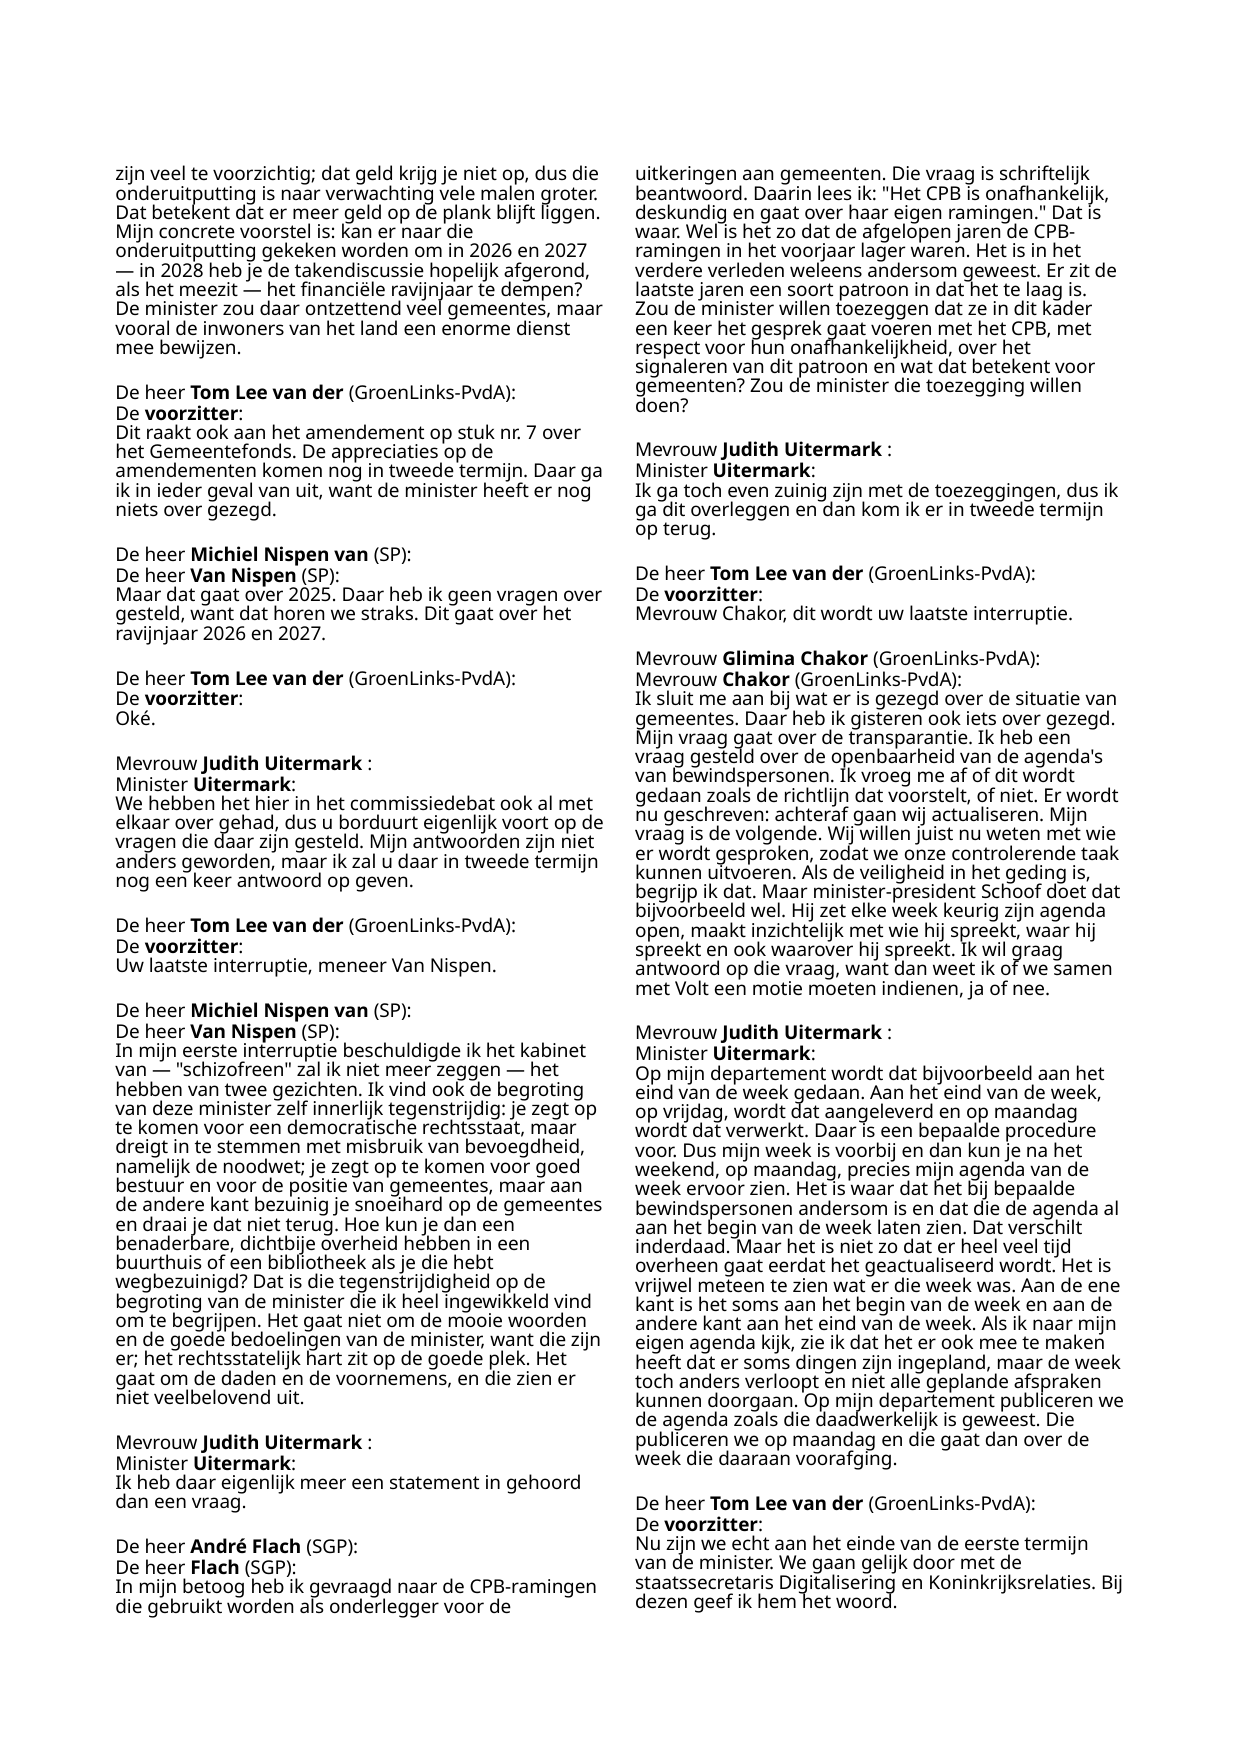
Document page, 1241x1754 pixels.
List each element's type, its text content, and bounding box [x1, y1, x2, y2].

text Mevrouw Glimina Chakor (GroenLinks-PvdA): [635, 645, 1125, 671]
text De heer Michiel Nispen van (SP): [115, 541, 605, 567]
text Oké. [115, 710, 605, 729]
text Op mijn departement wordt dat bijvoorbeeld aan het eind van de week gedaan. Aan het eind van de week, op vrijdag, wordt dat aangeleverd en op maandag wordt dat verwerkt. Daar is een bepaalde procedure voor. Dus mijn week is voorbij en dan kun je na het weekend, op maandag, precies mijn agenda van de week ervoor zien. Het is waar dat het bij bepaalde bewindspersonen andersom is en dat die de agenda al aan het begin van de week laten zien. Dat verschilt inderdaad. Maar het is niet zo dat er heel veel tijd overheen gaat eerdat het geactualiseerd wordt. Het is vrijwel meteen te zien wat er die week was. Aan de ene kant is het soms aan het begin van de week en aan de andere kant aan het eind van de week. Als ik naar mijn eigen agenda kijk, zie ik dat het er ook mee te maken heeft dat er soms dingen zijn ingepland, maar de week toch anders verloopt en niet alle geplande afspraken kunnen doorgaan. Op mijn departement publiceren we de agenda zoals die daadwerkelijk is geweest. Die publiceren we op maandag en die gaat dan over de week die daaraan voorafging. [635, 1064, 1125, 1469]
text De heer Tom Lee van der (GroenLinks-PvdA): [115, 912, 605, 938]
text Minister Uitermark: [635, 1045, 1125, 1064]
text Ik sluit me aan bij wat er is gezegd over de situatie van gemeentes. Daar heb ik gisteren ook iets over gezegd. Mijn vraag gaat over de transparantie. Ik heb een vraag gesteld over de openbaarheid van de agenda's van bewindspersonen. Ik vroeg me af of dit wordt gedaan zoals de richtlijn dat voorstelt, of niet. Er wordt nu geschreven: achteraf gaan wij actualiseren. Mijn vraag is de volgende. Wij willen juist nu weten met wie er wordt gesproken, zodat we onze controlerende taak kunnen uitvoeren. Als de veiligheid in het geding is, begrijp ik dat. Maar minister-president Schoof doet dat bijvoorbeeld wel. Hij zet elke week keurig zijn agenda open, maakt inzichtelijk met wie hij spreekt, waar hij spreekt en ook waarover hij spreekt. Ik wil graag antwoord op die vraag, want dan weet ik of we samen met Volt een motie moeten indienen, ja of nee. [635, 690, 1125, 999]
text De voorzitter: [115, 938, 605, 957]
text Minister Uitermark: [115, 776, 605, 795]
text Mevrouw Judith Uitermark : [635, 1019, 1125, 1045]
text De voorzitter: [115, 690, 605, 710]
text Ik heb daar eigenlijk meer een statement in gehoord dan een vraag. [115, 1474, 605, 1513]
text De heer Van Nispen (SP): [115, 1023, 605, 1042]
text Dit raakt ook aan het amendement op stuk nr. 7 over het Gemeentefonds. De appreciaties op de amendementen komen nog in tweede termijn. Daar ga ik in ieder geval van uit, want de minister heeft er nog niets over gezegd. [115, 424, 605, 520]
text Mevrouw Chakor, dit wordt uw laatste interruptie. [635, 605, 1125, 624]
text In mijn eerste interruptie beschuldigde ik het kabinet van — "schizofreen" zal ik niet meer zeggen — het hebben van twee gezichten. Ik vind ook de begroting van deze minister zelf innerlijk tegenstrijdig: je zegt op te komen voor een democratische rechtsstaat, maar dreigt in te stemmen met misbruik van bevoegdheid, namelijk de noodwet; je zegt op te komen voor goed bestuur en voor de positie van gemeentes, maar aan de andere kant bezuinig je snoeihard op de gemeentes en draai je dat niet terug. Hoe kun je dan een benaderbare, dichtbije overheid hebben in een buurthuis of een bibliotheek als je die hebt wegbezuinigd? Dat is die tegenstrijdigheid op de begroting van de minister die ik heel ingewikkeld vind om te begrijpen. Het gaat niet om de mooie woorden en de goede bedoelingen van de minister, want die zijn er; het rechtsstatelijk hart zit op de goede plek. Het gaat om de daden en de voornemens, en die zien er niet veelbelovend uit. [115, 1042, 605, 1408]
text Minister Uitermark: [115, 1455, 605, 1474]
text De heer Michiel Nispen van (SP): [115, 997, 605, 1023]
text De voorzitter: [635, 586, 1125, 605]
text Ik ga toch even zuinig zijn met de toezeggingen, dus ik ga dit overleggen en dan kom ik er in tweede termijn op terug. [635, 482, 1125, 539]
text Mevrouw Chakor (GroenLinks-PvdA): [635, 671, 1125, 690]
text Uw laatste interruptie, meneer Van Nispen. [115, 957, 605, 976]
text De heer Tom Lee van der (GroenLinks-PvdA): [115, 665, 605, 690]
text De heer Tom Lee van der (GroenLinks-PvdA): [635, 560, 1125, 586]
text De heer Van Nispen (SP): [115, 567, 605, 586]
text Mevrouw Judith Uitermark : [115, 750, 605, 776]
text De voorzitter: [115, 404, 605, 424]
text In mijn betoog heb ik gevraagd naar de CPB-ramingen die gebruikt worden als onderlegger voor de [115, 1578, 605, 1617]
text Nu zijn we echt aan het einde van de eerste termijn van de minister. We gaan gelijk door met de staatssecretaris Digitalisering en Koninkrijksrelaties. Bij dezen geef ik hem het woord. [635, 1535, 1125, 1612]
text We hebben het hier in het commissiedebat ook al met elkaar over gehad, dus u borduurt eigenlijk voort op de vragen die daar zijn gesteld. Mijn antwoorden zijn niet anders geworden, maar ik zal u daar in tweede termijn nog een keer antwoord op geven. [115, 795, 605, 891]
text De voorzitter: [635, 1516, 1125, 1535]
text zijn veel te voorzichtig; dat geld krijg je niet op, dus die onderuitputting is naar verwachting vele malen groter. Dat betekent dat er meer geld op de plank blijft liggen. Mijn concrete voorstel is: kan er naar die onderuitputting gekeken worden om in 2026 en 2027 — in 2028 heb je de takendiscussie hopelijk afgerond, als het meezit — het financiële ravijnjaar te dempen? De minister zou daar ontzettend veel gemeentes, maar vooral de inwoners van het land een enorme dienst mee bewijzen. [115, 165, 605, 358]
text De heer Tom Lee van der (GroenLinks-PvdA): [635, 1490, 1125, 1516]
text De heer André Flach (SGP): [115, 1533, 605, 1559]
text Minister Uitermark: [635, 462, 1125, 482]
text De heer Tom Lee van der (GroenLinks-PvdA): [115, 379, 605, 404]
text De heer Flach (SGP): [115, 1559, 605, 1578]
text Mevrouw Judith Uitermark : [635, 437, 1125, 462]
text Mevrouw Judith Uitermark : [115, 1429, 605, 1455]
text uitkeringen aan gemeenten. Die vraag is schriftelijk beantwoord. Daarin lees ik: "Het CPB is onafhankelijk, deskundig en gaat over haar eigen ramingen." Dat is waar. Wel is het zo dat de afgelopen jaren de CPB-ramingen in het voorjaar lager waren. Het is in het verdere verleden weleens andersom geweest. Er zit de laatste jaren een soort patroon in dat het te laag is. Zou de minister willen toezeggen dat ze in dit kader een keer het gesprek gaat voeren met het CPB, met respect voor hun onafhankelijkheid, over het signaleren van dit patroon en wat dat betekent voor gemeenten? Zou de minister die toezegging willen doen? [635, 165, 1125, 416]
text Maar dat gaat over 2025. Daar heb ik geen vragen over gesteld, want dat horen we straks. Dit gaat over het ravijnjaar 2026 en 2027. [115, 586, 605, 644]
